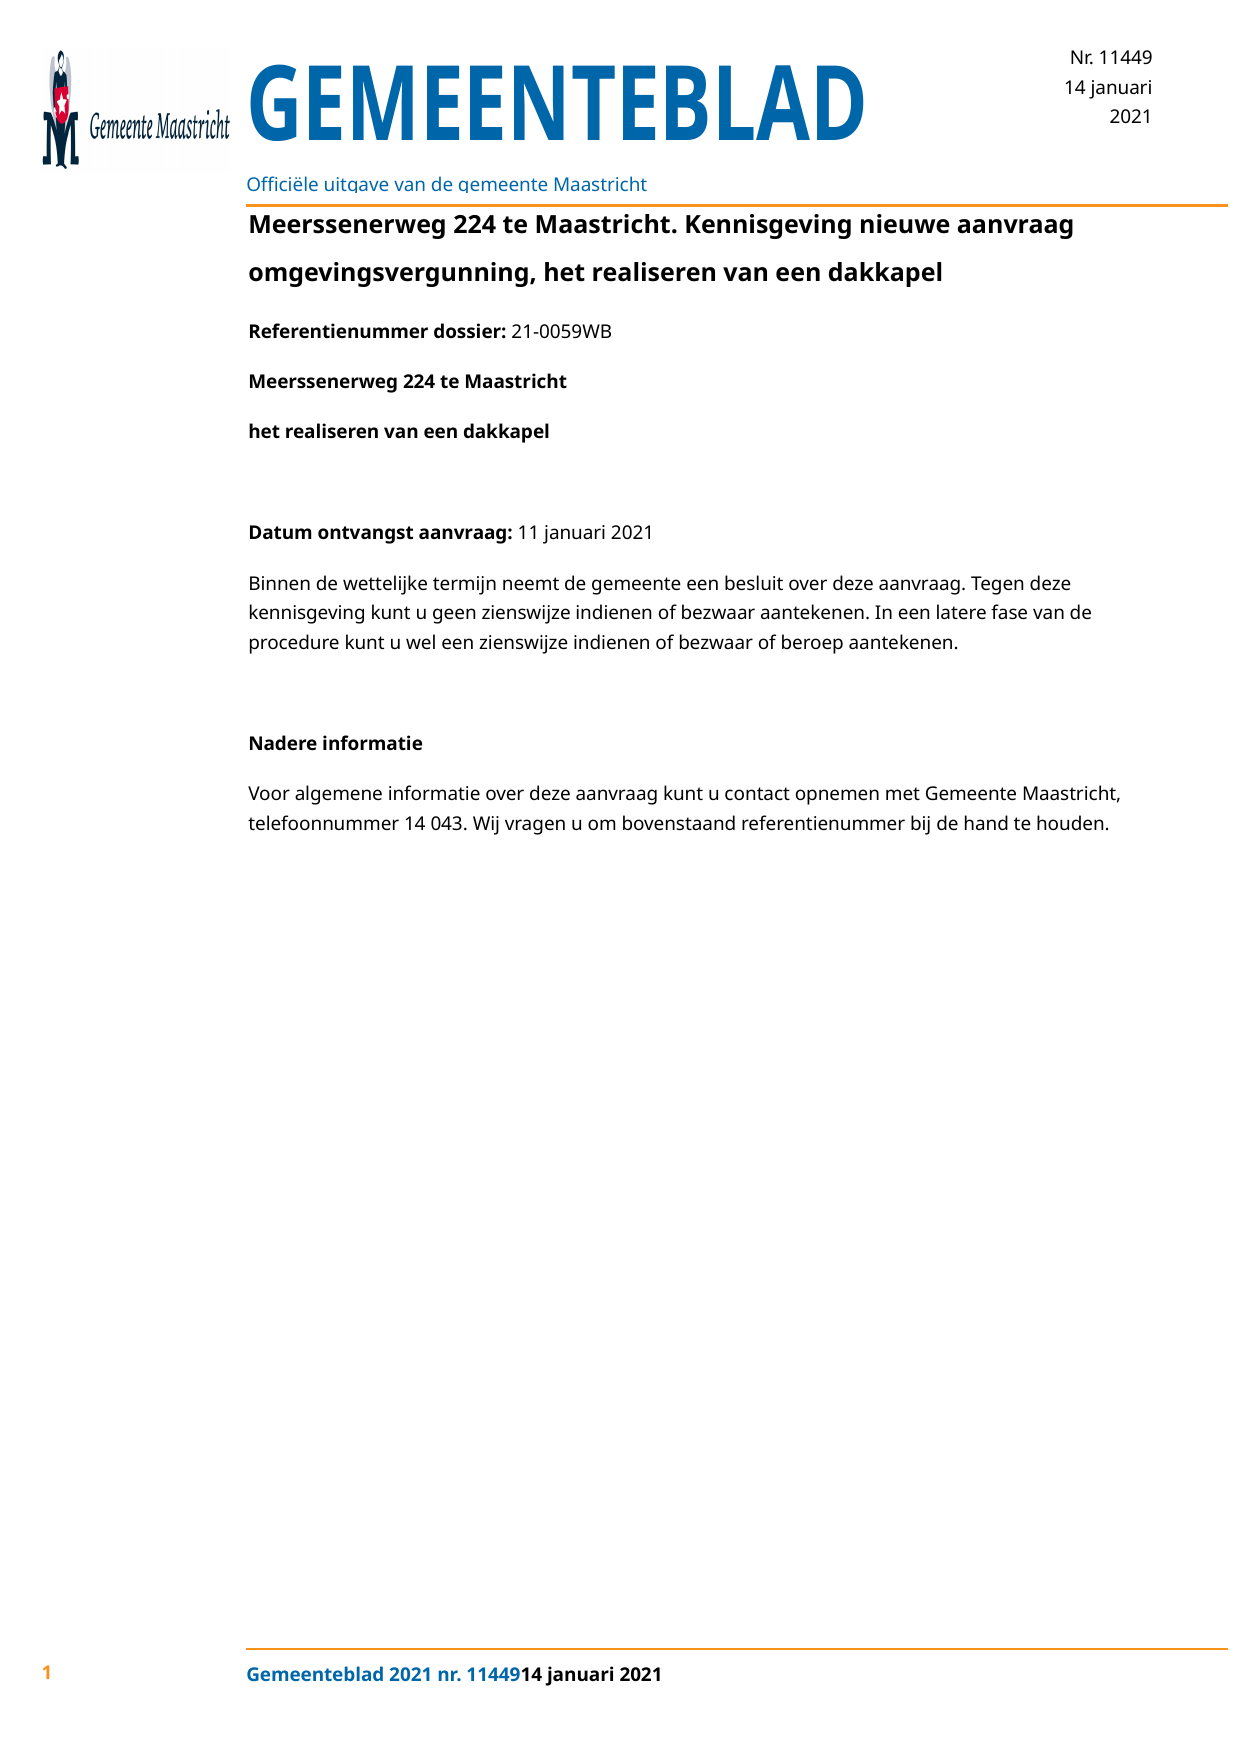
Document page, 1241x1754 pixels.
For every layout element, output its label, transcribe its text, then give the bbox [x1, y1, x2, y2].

text Meerssenerweg 224 te Maastricht. Kennisgeving nieuwe aanvraag omgevingsvergunning, het realiseren van een dakkapel [248, 207, 1152, 288]
text Binnen de wettelijke termijn neemt de gemeente een besluit over deze aanvraag. Tegen deze kennisgeving kunt u geen zienswijze indienen of bezwaar aantekenen. In een latere fase van de procedure kunt u wel een zienswijze indienen of bezwaar of beroep aantekenen. [248, 570, 1152, 655]
text Datum ontvangst aanvraag: 11 januari 2021 [248, 519, 1152, 545]
picture [41, 47, 231, 172]
text Voor algemene informatie over deze aanvraag kunt u contact opnemen met Gemeente Maastricht, telefoonnummer 14 043. Wij vragen u om bovenstaand referentienummer bij de hand te houden. [248, 780, 1152, 836]
text Nadere informatie [248, 730, 1152, 756]
text Meerssenerweg 224 te Maastricht [248, 368, 1152, 394]
text Referentienummer dossier: 21-0059WB [248, 318, 1152, 344]
text het realiseren van een dakkapel [248, 419, 1152, 444]
